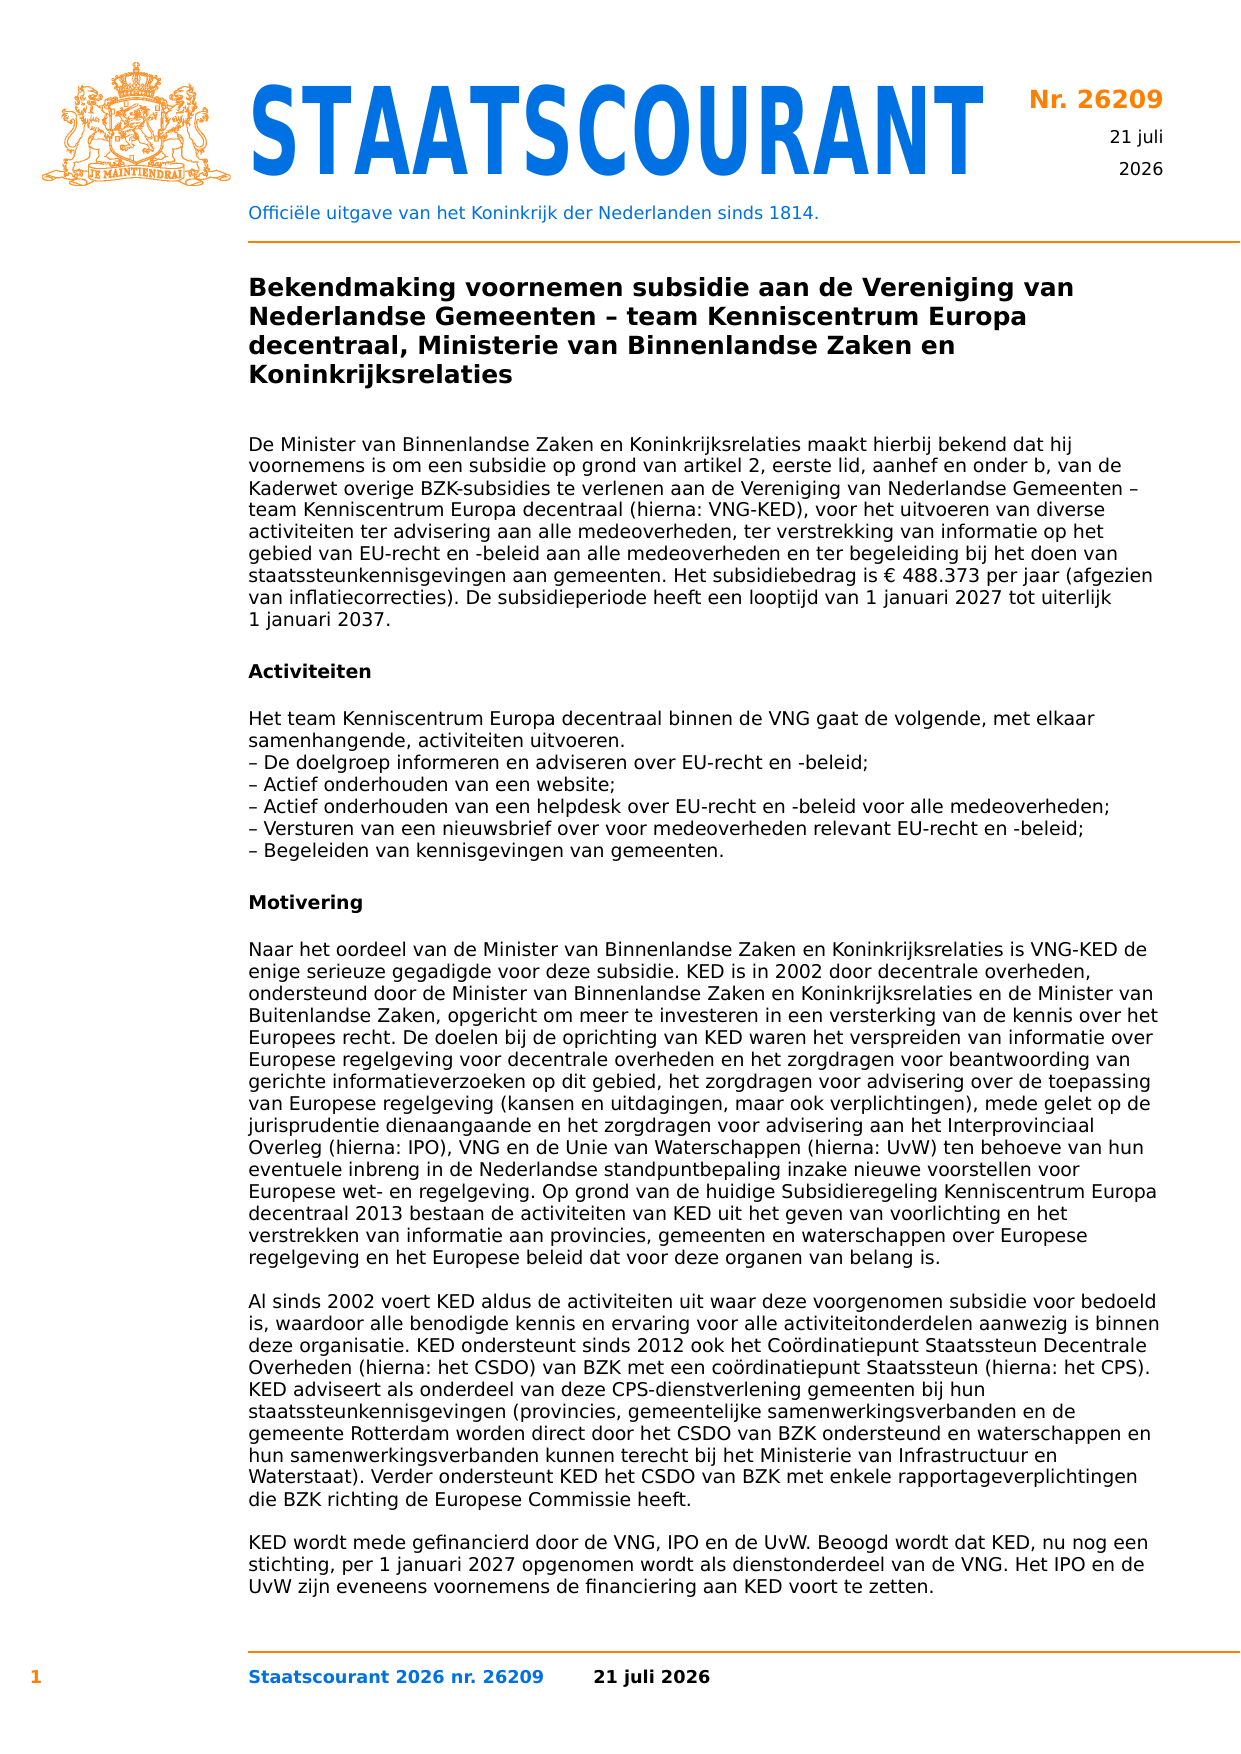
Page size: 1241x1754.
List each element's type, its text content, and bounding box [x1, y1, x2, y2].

text – De doelgroep informeren en adviseren over EU-recht en -beleid; [248, 752, 1163, 774]
table_header STAATSCOURANT [248, 62, 998, 203]
table_cell 21 juli [998, 121, 1240, 153]
table_header [25, 62, 248, 241]
table_cell 2026 [998, 153, 1240, 203]
text De Minister van Binnenlandse Zaken en Koninkrijksrelaties maakt hierbij bekend dat hij voornemens is om een subsidie op grond van artikel 2, eerste lid, aanhef en onder b, van de Kaderwet overige BZK-subsidies te verlenen aan de Vereniging van Nederlandse Gemeenten – team Kenniscentrum Europa decentraal (hierna: VNG-KED), voor het uitvoeren van diverse activiteiten ter advisering aan alle medeoverheden, ter verstrekking van informatie op het gebied van EU-recht en -beleid aan alle medeoverheden en ter begeleiding bij het doen van staatssteunkennisgevingen aan gemeenten. Het subsidiebedrag is € 488.373 per jaar (afgezien van inflatiecorrecties). De subsidieperiode heeft een looptijd van 1 januari 2027 tot uiterlijk 1 januari 2037. [248, 433, 1163, 631]
text – Begeleiden van kennisgevingen van gemeenten. [248, 840, 1163, 862]
table_header Nr. 26209 [998, 62, 1240, 121]
text – Actief onderhouden van een website; [248, 774, 1163, 796]
text Al sinds 2002 voert KED aldus de activiteiten uit waar deze voorgenomen subsidie voor bedoeld is, waardoor alle benodigde kennis en ervaring voor alle activiteitonderdelen aanwezig is binnen deze organisatie. KED ondersteunt sinds 2012 ook het Coördinatiepunt Staatssteun Decentrale Overheden (hierna: het CSDO) van BZK met een coördinatiepunt Staatssteun (hierna: het CPS). KED adviseert als onderdeel van deze CPS-dienstverlening gemeenten bij hun staatssteunkennisgevingen (provincies, gemeentelijke samenwerkingsverbanden en de gemeente Rotterdam worden direct door het CSDO van BZK ondersteund en waterschappen en hun samenwerkingsverbanden kunnen terecht bij het Ministerie van Infrastructuur en Waterstaat). Verder ondersteunt KED het CSDO van BZK met enkele rapportageverplichtingen die BZK richting de Europese Commissie heeft. [248, 1291, 1163, 1510]
subtitle Activiteiten [248, 661, 1163, 683]
table_cell Officiële uitgave van het Koninkrijk der Nederlanden sinds 1814. [248, 203, 1240, 241]
text KED wordt mede gefinancierd door de VNG, IPO en de UvW. Beoogd wordt dat KED, nu nog een stichting, per 1 januari 2027 opgenomen wordt als dienstonderdeel van de VNG. Het IPO en de UvW zijn eveneens voornemens de financiering aan KED voort te zetten. [248, 1532, 1163, 1598]
picture [41, 62, 231, 186]
text – Versturen van een nieuwsbrief over voor medeoverheden relevant EU-recht en -beleid; [248, 818, 1163, 840]
text Naar het oordeel van de Minister van Binnenlandse Zaken en Koninkrijksrelaties is VNG-KED de enige serieuze gegadigde voor deze subsidie. KED is in 2002 door decentrale overheden, ondersteund door de Minister van Binnenlandse Zaken en Koninkrijksrelaties en de Minister van Buitenlandse Zaken, opgericht om meer te investeren in een versterking van de kennis over het Europees recht. De doelen bij de oprichting van KED waren het verspreiden van informatie over Europese regelgeving voor decentrale overheden en het zorgdragen voor beantwoording van gerichte informatieverzoeken op dit gebied, het zorgdragen voor advisering over de toepassing van Europese regelgeving (kansen en uitdagingen, maar ook verplichtingen), mede gelet op de jurisprudentie dienaangaande en het zorgdragen voor advisering aan het Interprovinciaal Overleg (hierna: IPO), VNG en de Unie van Waterschappen (hierna: UvW) ten behoeve van hun eventuele inbreng in de Nederlandse standpuntbepaling inzake nieuwe voorstellen voor Europese wet- en regelgeving. Op grond van de huidige Subsidieregeling Kenniscentrum Europa decentraal 2013 bestaan de activiteiten van KED uit het geven van voorlichting en het verstrekken van informatie aan provincies, gemeenten en waterschappen over Europese regelgeving en het Europese beleid dat voor deze organen van belang is. [248, 939, 1163, 1269]
subtitle Motivering [248, 892, 1163, 914]
text Het team Kenniscentrum Europa decentraal binnen de VNG gaat de volgende, met elkaar samenhangende, activiteiten uitvoeren. [248, 708, 1163, 752]
text – Actief onderhouden van een helpdesk over EU-recht en -beleid voor alle medeoverheden; [248, 796, 1163, 818]
subtitle Bekendmaking voornemen subsidie aan de Vereniging van Nederlandse Gemeenten – team Kenniscentrum Europa decentraal, Ministerie van Binnenlandse Zaken en Koninkrijksrelaties [248, 273, 1163, 390]
